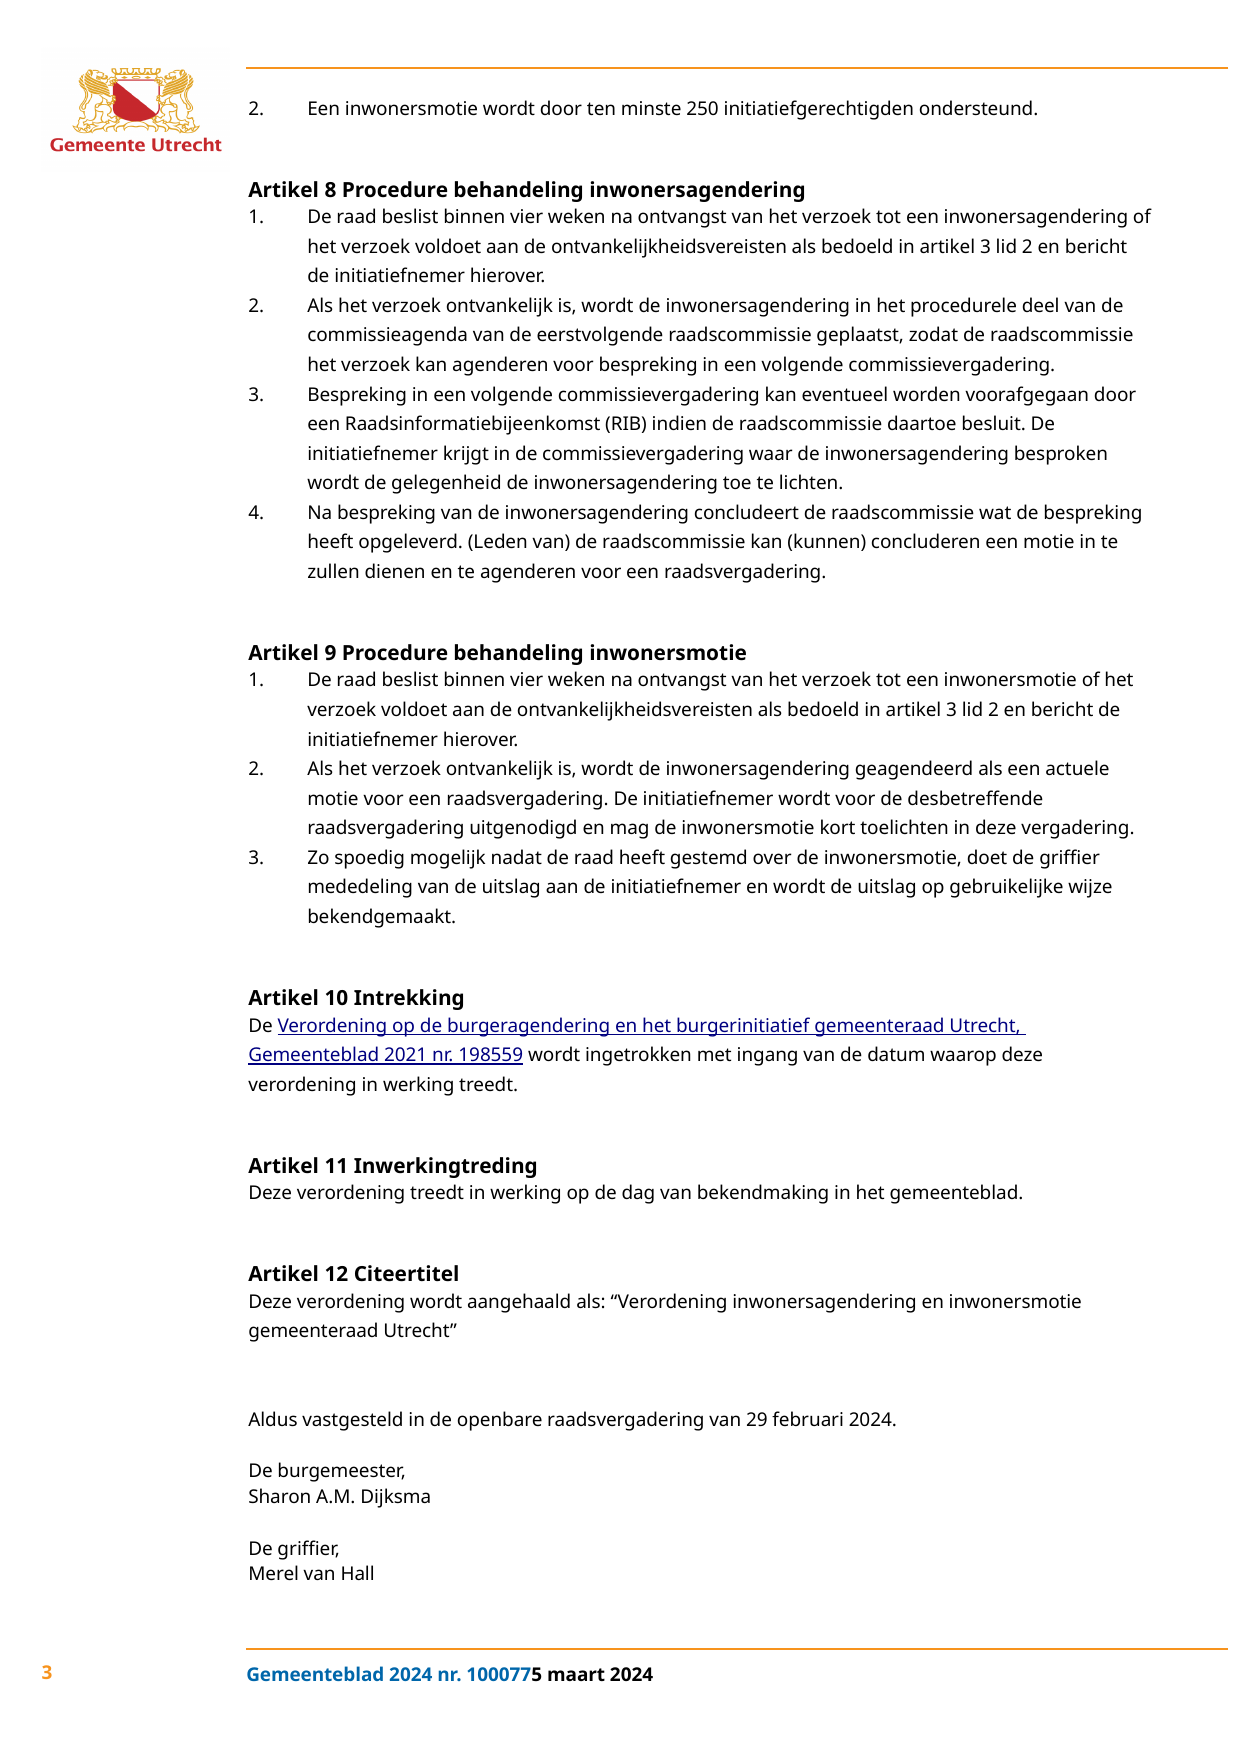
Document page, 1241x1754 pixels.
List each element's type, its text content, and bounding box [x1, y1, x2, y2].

list Zo spoedig mogelijk nadat de raad heeft gestemd over de inwonersmotie, doet de griffier mededeling van de uitslag aan de initiatiefnemer en wordt de uitslag op gebruikelijke wijze bekendgemaakt. [248, 844, 1152, 929]
text Merel van Hall [248, 1561, 1152, 1586]
text Sharon A.M. Dijksma [248, 1483, 1152, 1509]
text Aldus vastgesteld in de openbare raadsvergadering van 29 februari 2024. [248, 1406, 1152, 1432]
text De griffier, [248, 1535, 1152, 1561]
list Een inwonersmotie wordt door ten minste 250 initiatiefgerechtigden ondersteund. [248, 95, 1152, 121]
text De Verordening op de burgeragendering en het burgerinitiatief gemeenteraad Utrecht, Gemeenteblad 2021 nr. 198559 wordt ingetrokken met ingang van de datum waarop deze verordening in werking treedt. [248, 1012, 1152, 1097]
text Deze verordening wordt aangehaald als: “Verordening inwonersagendering en inwonersmotie gemeenteraad Utrecht” [248, 1288, 1152, 1343]
list Na bespreking van de inwonersagendering concludeert de raadscommissie wat de bespreking heeft opgeleverd. (Leden van) de raadscommissie kan (kunnen) concluderen een motie in te zullen dienen en te agenderen voor een raadsvergadering. [248, 499, 1152, 584]
list Als het verzoek ontvankelijk is, wordt de inwonersagendering in het procedurele deel van de commissieagenda van de eerstvolgende raadscommissie geplaatst, zodat de raadscommissie het verzoek kan agenderen voor bespreking in een volgende commissievergadering. [248, 292, 1152, 377]
list Bespreking in een volgende commissievergadering kan eventueel worden voorafgegaan door een Raadsinformatiebijeenkomst (RIB) indien de raadscommissie daartoe besluit. De initiatiefnemer krijgt in de commissievergadering waar de inwonersagendering besproken wordt de gelegenheid de inwonersagendering toe te lichten. [248, 381, 1152, 495]
text Artikel 8 Procedure behandeling inwonersagendering [248, 175, 1152, 203]
text Deze verordening treedt in werking op de dag van bekendmaking in het gemeenteblad. [248, 1179, 1152, 1205]
list De raad beslist binnen vier weken na ontvangst van het verzoek tot een inwonersmotie of het verzoek voldoet aan de ontvankelijkheidsvereisten als bedoeld in artikel 3 lid 2 en bericht de initiatiefnemer hierover. [248, 667, 1152, 752]
text De burgemeester, [248, 1458, 1152, 1483]
text Artikel 10 Intrekking [248, 983, 1152, 1012]
text Artikel 9 Procedure behandeling inwonersmotie [248, 638, 1152, 667]
text Artikel 12 Citeertitel [248, 1259, 1152, 1288]
list Als het verzoek ontvankelijk is, wordt de inwonersagendering geagendeerd als een actuele motie voor een raadsvergadering. De initiatiefnemer wordt voor de desbetreffende raadsvergadering uitgenodigd en mag de inwonersmotie kort toelichten in deze vergadering. [248, 755, 1152, 840]
picture [41, 47, 231, 172]
list De raad beslist binnen vier weken na ontvangst van het verzoek tot een inwonersagendering of het verzoek voldoet aan de ontvankelijkheidsvereisten als bedoeld in artikel 3 lid 2 en bericht de initiatiefnemer hierover. [248, 203, 1152, 288]
text Artikel 11 Inwerkingtreding [248, 1151, 1152, 1179]
